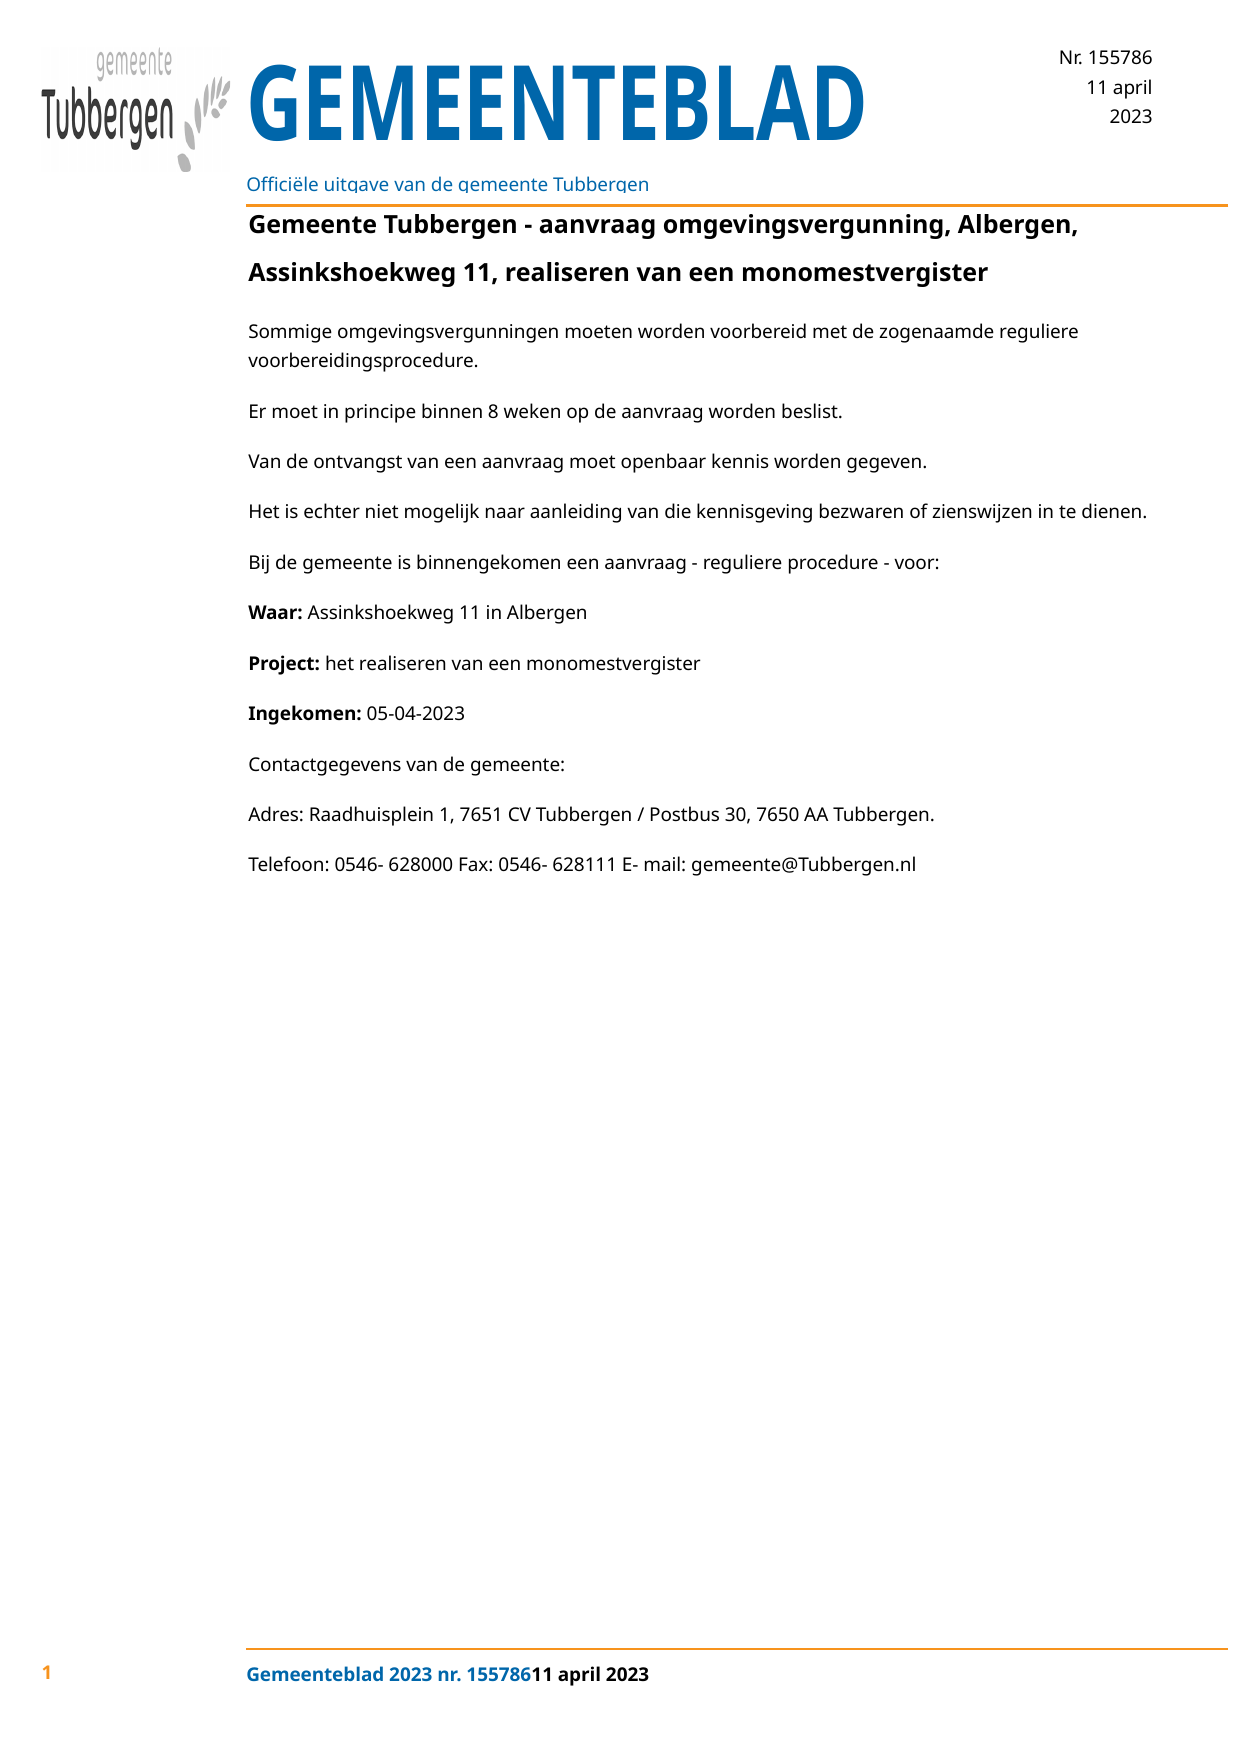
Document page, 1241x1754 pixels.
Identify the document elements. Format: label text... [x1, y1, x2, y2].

text Van de ontvangst van een aanvraag moet openbaar kennis worden gegeven. [248, 448, 1152, 474]
text Sommige omgevingsvergunningen moeten worden voorbereid met de zogenaamde reguliere voorbereidingsprocedure. [248, 318, 1152, 373]
text Telefoon: 0546- 628000 Fax: 0546- 628111 E- mail: gemeente@Tubbergen.nl [248, 852, 1152, 877]
text Contactgegevens van de gemeente: [248, 751, 1152, 777]
text Het is echter niet mogelijk naar aanleiding van die kennisgeving bezwaren of zienswijzen in te dienen. [248, 499, 1152, 524]
text Er moet in principe binnen 8 weken op de aanvraag worden beslist. [248, 398, 1152, 424]
text Adres: Raadhuisplein 1, 7651 CV Tubbergen / Postbus 30, 7650 AA Tubbergen. [248, 801, 1152, 827]
text Project: het realiseren van een monomestvergister [248, 650, 1152, 676]
text Gemeente Tubbergen - aanvraag omgevingsvergunning, Albergen, Assinkshoekweg 11, realiseren van een monomestvergister [248, 207, 1152, 288]
text Ingekomen: 05-04-2023 [248, 700, 1152, 726]
picture [41, 47, 231, 172]
text Bij de gemeente is binnengekomen een aanvraag - reguliere procedure - voor: [248, 549, 1152, 575]
text Waar: Assinkshoekweg 11 in Albergen [248, 599, 1152, 625]
